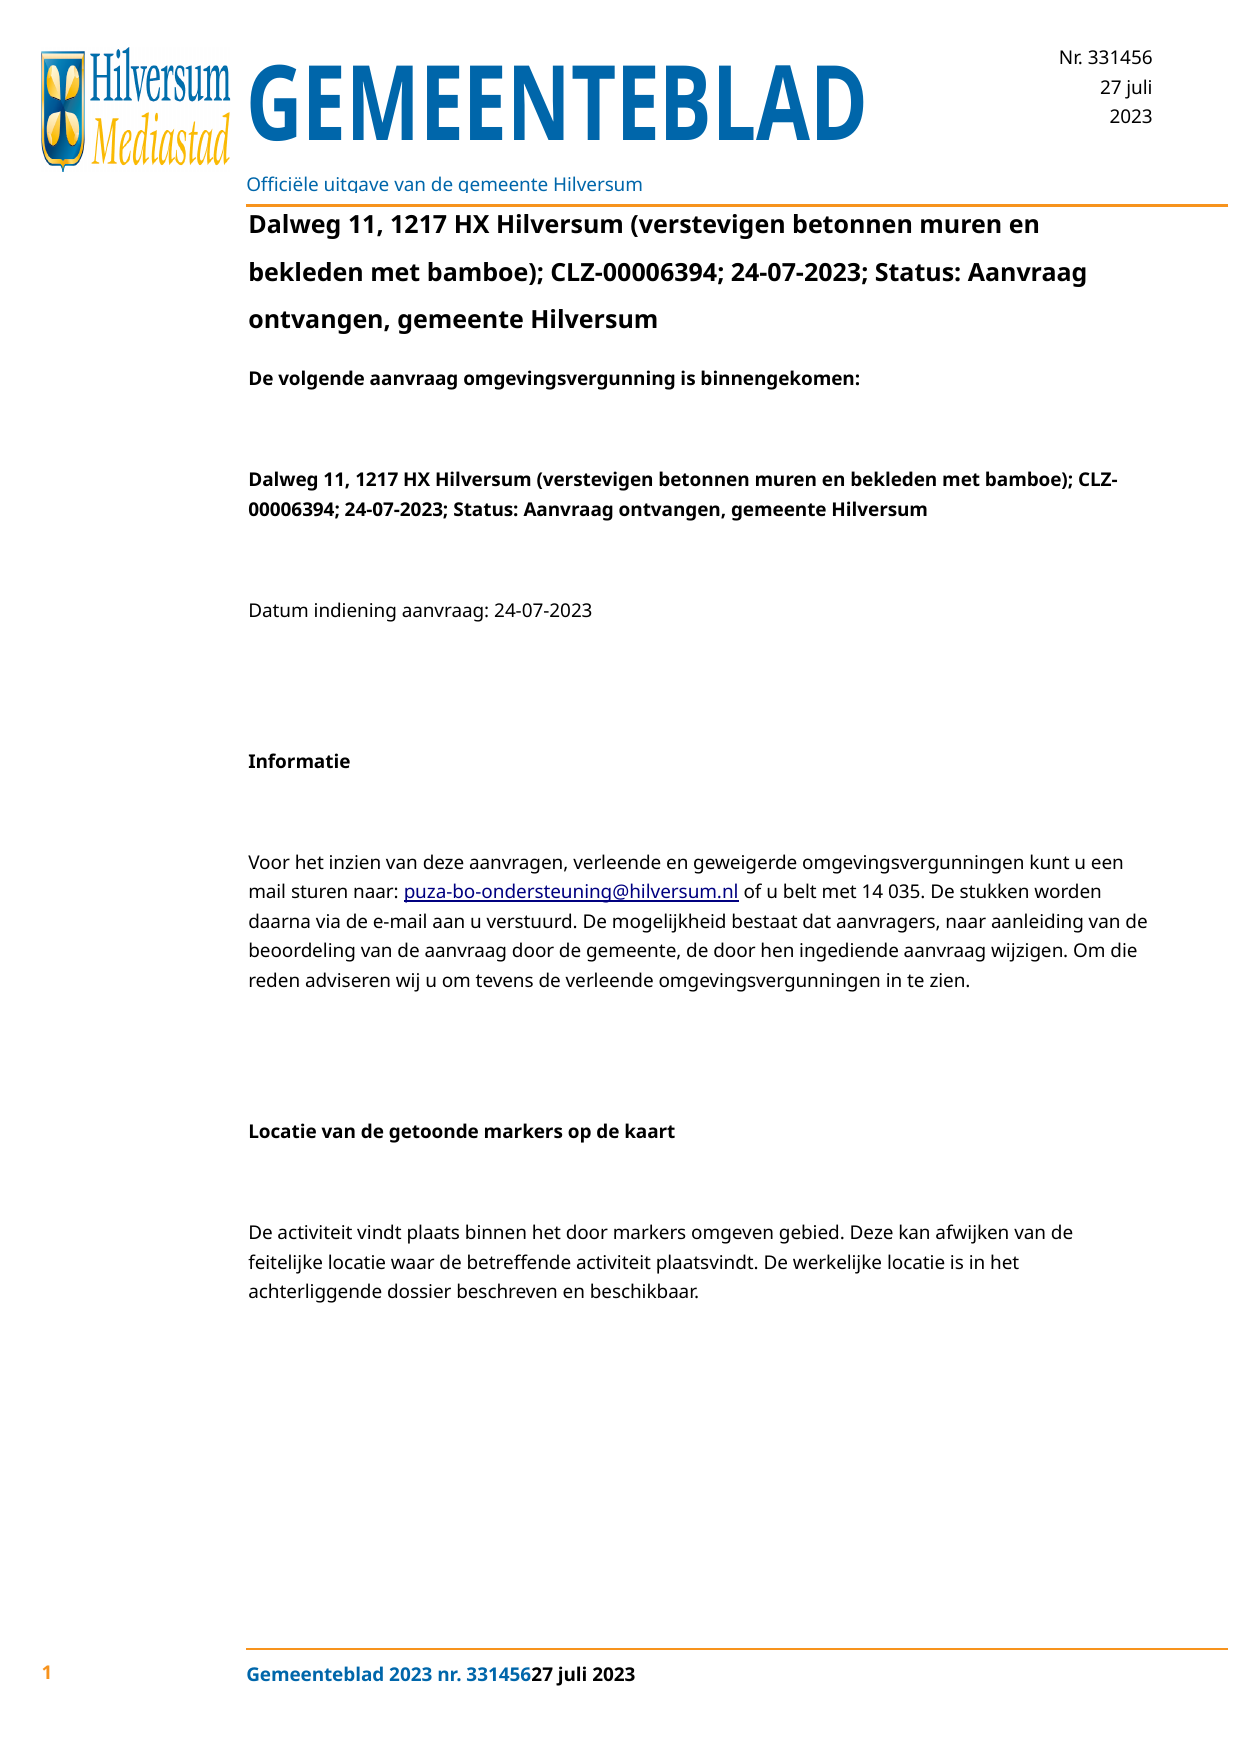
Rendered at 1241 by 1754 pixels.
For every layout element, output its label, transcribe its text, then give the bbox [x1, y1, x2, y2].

text De activiteit vindt plaats binnen het door markers omgeven gebied. Deze kan afwijken van de feitelijke locatie waar de betreffende activiteit plaatsvindt. De werkelijke locatie is in het achterliggende dossier beschreven en beschikbaar. [248, 1219, 1152, 1304]
text Dalweg 11, 1217 HX Hilversum (verstevigen betonnen muren en bekleden met bamboe); CLZ-00006394; 24-07-2023; Status: Aanvraag ontvangen, gemeente Hilversum [248, 207, 1152, 336]
picture [41, 47, 231, 172]
text Locatie van de getoonde markers op de kaart [248, 1118, 1152, 1144]
text De volgende aanvraag omgevingsvergunning is binnengekomen: [248, 366, 1152, 391]
text Informatie [248, 748, 1152, 774]
text Dalweg 11, 1217 HX Hilversum (verstevigen betonnen muren en bekleden met bamboe); CLZ-00006394; 24-07-2023; Status: Aanvraag ontvangen, gemeente Hilversum [248, 466, 1152, 522]
text Datum indiening aanvraag: 24-07-2023 [248, 597, 1152, 622]
text Voor het inzien van deze aanvragen, verleende en geweigerde omgevingsvergunningen kunt u een mail sturen naar: puza-bo-ondersteuning@hilversum.nl of u belt met 14 035. De stukken worden daarna via de e-mail aan u verstuurd. De mogelijkheid bestaat dat aanvragers, naar aanleiding van de beoordeling van de aanvraag door de gemeente, de door hen ingediende aanvraag wijzigen. Om die reden adviseren wij u om tevens de verleende omgevingsvergunningen in te zien. [248, 849, 1152, 993]
